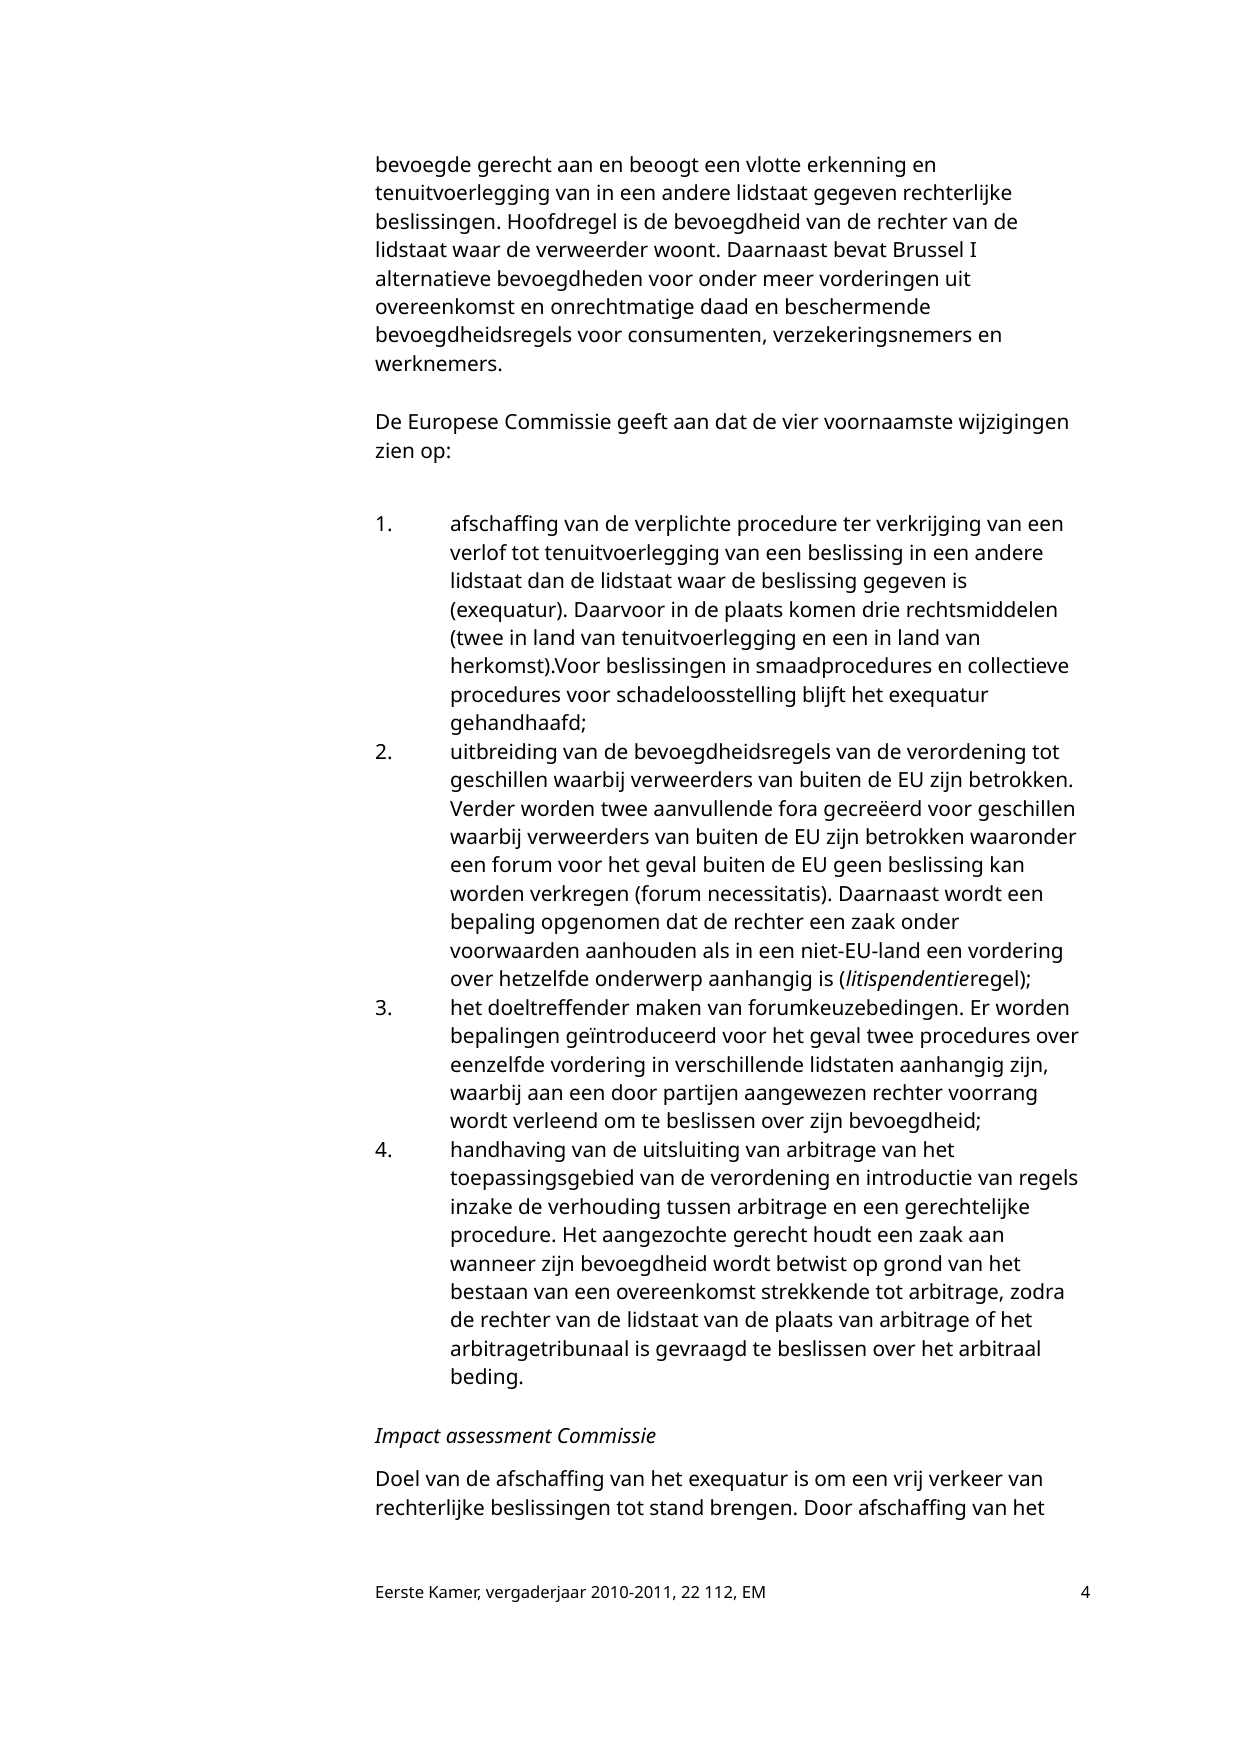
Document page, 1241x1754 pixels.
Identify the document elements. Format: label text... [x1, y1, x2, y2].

list uitbreiding van de bevoegdheidsregels van de verordening tot geschillen waarbij verweerders van buiten de EU zijn betrokken. Verder worden twee aanvullende fora gecreëerd voor geschillen waarbij verweerders van buiten de EU zijn betrokken waaronder een forum voor het geval buiten de EU geen beslissing kan worden verkregen (forum necessitatis). Daarnaast wordt een bepaling opgenomen dat de rechter een zaak onder voorwaarden aanhouden als in een niet-EU-land een vordering over hetzelfde onderwerp aanhangig is (litispendentieregel); [375, 737, 1090, 993]
text bevoegde gerecht aan en beoogt een vlotte erkenning en tenuitvoerlegging van in een andere lidstaat gegeven rechterlijke beslissingen. Hoofdregel is de bevoegdheid van de rechter van de lidstaat waar de verweerder woont. Daarnaast bevat Brussel I alternatieve bevoegdheden voor onder meer vorderingen uit overeenkomst en onrechtmatige daad en beschermende bevoegdheidsregels voor consumenten, verzekeringsnemers en werknemers. [375, 150, 1090, 377]
text Impact assessment Commissie [375, 1421, 1090, 1449]
list het doeltreffender maken van forumkeuzebedingen. Er worden bepalingen geïntroduceerd voor het geval twee procedures over eenzelfde vordering in verschillende lidstaten aanhangig zijn, waarbij aan een door partijen aangewezen rechter voorrang wordt verleend om te beslissen over zijn bevoegdheid; [375, 993, 1090, 1135]
text De Europese Commissie geeft aan dat de vier voornaamste wijzigingen zien op: [375, 407, 1090, 464]
list afschaffing van de verplichte procedure ter verkrijging van een verlof tot tenuitvoerlegging van een beslissing in een andere lidstaat dan de lidstaat waar de beslissing gegeven is (exequatur). Daarvoor in de plaats komen drie rechtsmiddelen (twee in land van tenuitvoerlegging en een in land van herkomst).Voor beslissingen in smaadprocedures en collectieve procedures voor schadeloosstelling blijft het exequatur gehandhaafd; [375, 509, 1090, 737]
list handhaving van de uitsluiting van arbitrage van het toepassingsgebied van de verordening en introductie van regels inzake de verhouding tussen arbitrage en een gerechtelijke procedure. Het aangezochte gerecht houdt een zaak aan wanneer zijn bevoegdheid wordt betwist op grond van het bestaan van een overeenkomst strekkende tot arbitrage, zodra de rechter van de lidstaat van de plaats van arbitrage of het arbitragetribunaal is gevraagd te beslissen over het arbitraal beding. [375, 1135, 1090, 1391]
text Doel van de afschaffing van het exequatur is om een vrij verkeer van rechterlijke beslissingen tot stand brengen. Door afschaffing van het [375, 1464, 1090, 1521]
